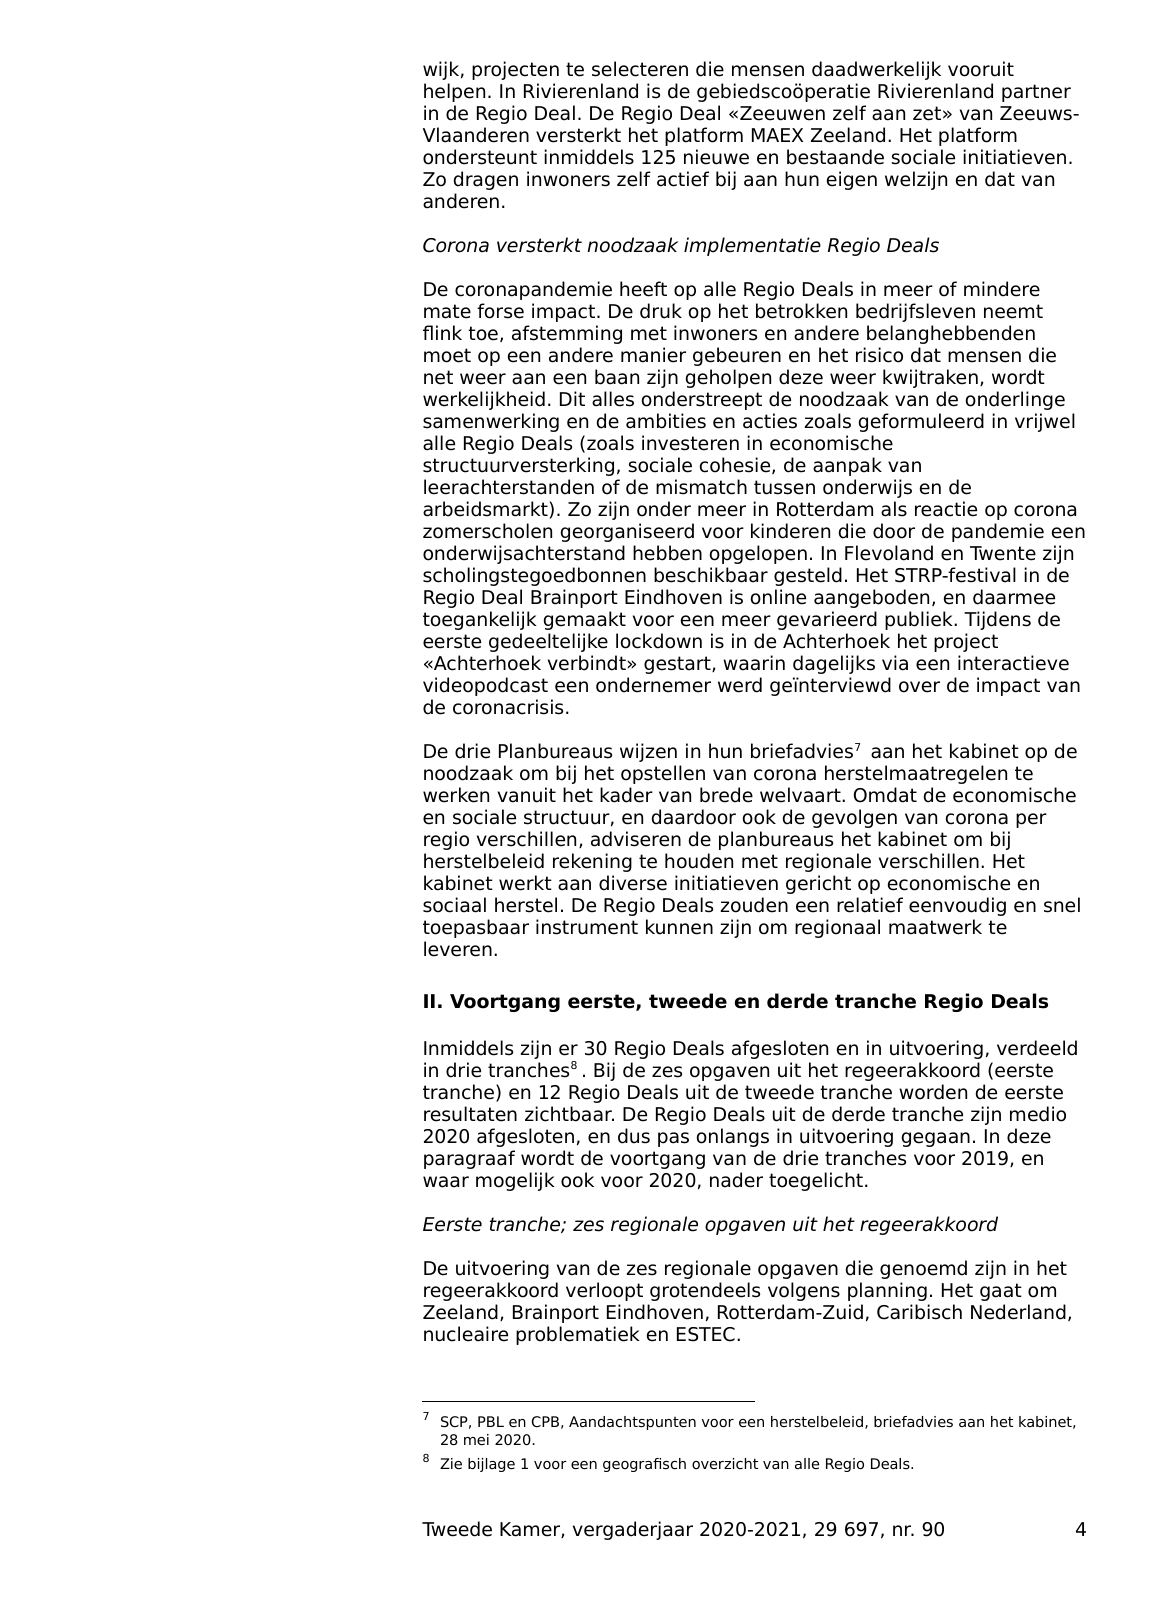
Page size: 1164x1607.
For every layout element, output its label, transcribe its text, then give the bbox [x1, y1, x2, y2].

subtitle Corona versterkt noodzaak implementatie Regio Deals [422, 235, 1087, 257]
text De uitvoering van de zes regionale opgaven die genoemd zijn in het regeerakkoord verloopt grotendeels volgens planning. Het gaat om Zeeland, Brainport Eindhoven, Rotterdam-Zuid, Caribisch Nederland, nucleaire problematiek en ESTEC. [422, 1258, 1087, 1346]
text SCP, PBL en CPB, Aandachtspunten voor een herstelbeleid, briefadvies aan het kabinet, 28 mei 2020. [422, 1410, 1087, 1449]
text Zie bijlage 1 voor een geografisch overzicht van alle Regio Deals. [422, 1452, 1087, 1474]
subtitle Eerste tranche; zes regionale opgaven uit het regeerakkoord [422, 1214, 1087, 1236]
text De drie Planbureaus wijzen in hun briefadvies aan het kabinet op de noodzaak om bij het opstellen van corona herstelmaatregelen te werken vanuit het kader van brede welvaart. Omdat de economische en sociale structuur, en daardoor ook de gevolgen van corona per regio verschillen, adviseren de planbureaus het kabinet om bij herstelbeleid rekening te houden met regionale verschillen. Het kabinet werkt aan diverse initiatieven gericht op economische en sociaal herstel. De Regio Deals zouden een relatief eenvoudig en snel toepasbaar instrument kunnen zijn om regionaal maatwerk te leveren. [422, 741, 1087, 961]
text wijk, projecten te selecteren die mensen daadwerkelijk vooruit helpen. In Rivierenland is de gebiedscoöperatie Rivierenland partner in de Regio Deal. De Regio Deal «Zeeuwen zelf aan zet» van Zeeuws-Vlaanderen versterkt het platform MAEX Zeeland. Het platform ondersteunt inmiddels 125 nieuwe en bestaande sociale initiatieven. Zo dragen inwoners zelf actief bij aan hun eigen welzijn en dat van anderen. [422, 59, 1087, 213]
text De coronapandemie heeft op alle Regio Deals in meer of mindere mate forse impact. De druk op het betrokken bedrijfsleven neemt flink toe, afstemming met inwoners en andere belanghebbenden moet op een andere manier gebeuren en het risico dat mensen die net weer aan een baan zijn geholpen deze weer kwijtraken, wordt werkelijkheid. Dit alles onderstreept de noodzaak van de onderlinge samenwerking en de ambities en acties zoals geformuleerd in vrijwel alle Regio Deals (zoals investeren in economische structuurversterking, sociale cohesie, de aanpak van leerachterstanden of de mismatch tussen onderwijs en de arbeidsmarkt). Zo zijn onder meer in Rotterdam als reactie op corona zomerscholen georganiseerd voor kinderen die door de pandemie een onderwijsachterstand hebben opgelopen. In Flevoland en Twente zijn scholingstegoedbonnen beschikbaar gesteld. Het STRP-festival in de Regio Deal Brainport Eindhoven is online aangeboden, en daarmee toegankelijk gemaakt voor een meer gevarieerd publiek. Tijdens de eerste gedeeltelijke lockdown is in de Achterhoek het project «Achterhoek verbindt» gestart, waarin dagelijks via een interactieve videopodcast een ondernemer werd geïnterviewd over de impact van de coronacrisis. [422, 279, 1087, 719]
text Inmiddels zijn er 30 Regio Deals afgesloten en in uitvoering, verdeeld in drie tranches. Bij de zes opgaven uit het regeerakkoord (eerste tranche) en 12 Regio Deals uit de tweede tranche worden de eerste resultaten zichtbaar. De Regio Deals uit de derde tranche zijn medio 2020 afgesloten, en dus pas onlangs in uitvoering gegaan. In deze paragraaf wordt de voortgang van de drie tranches voor 2019, en waar mogelijk ook voor 2020, nader toegelicht. [422, 1038, 1087, 1192]
subtitle II. Voortgang eerste, tweede en derde tranche Regio Deals [422, 991, 1087, 1013]
